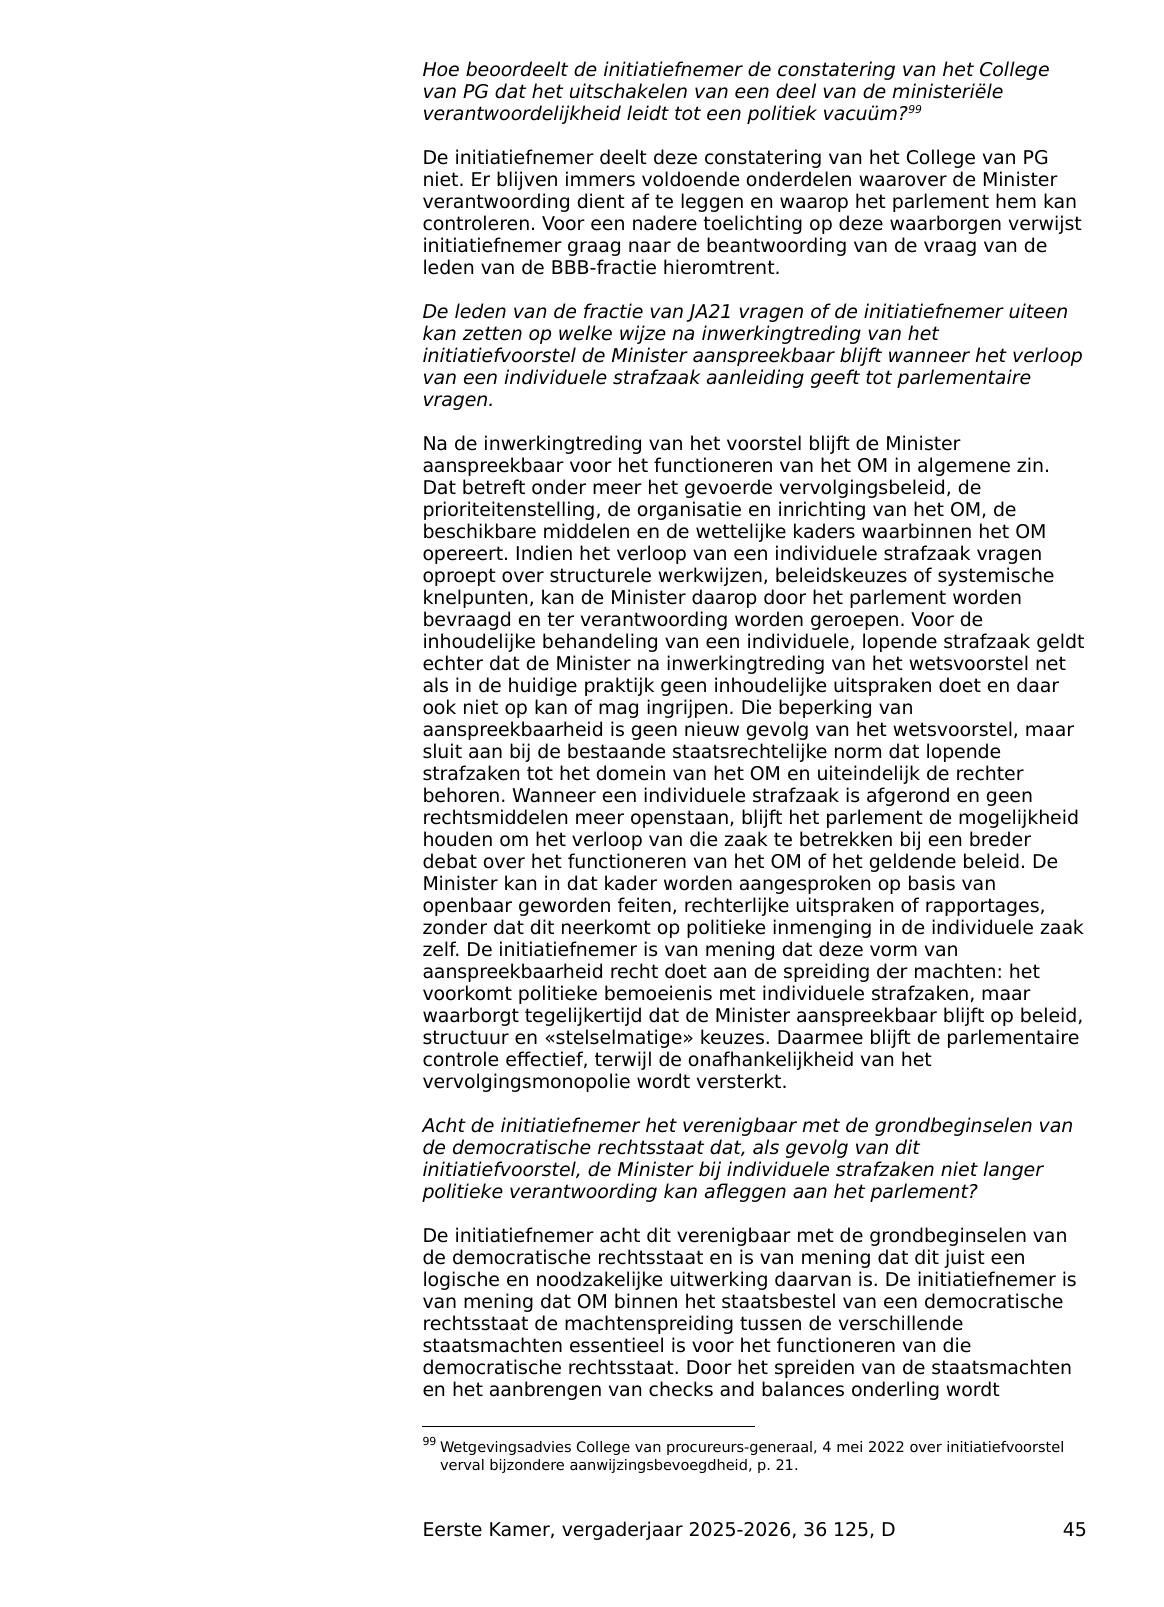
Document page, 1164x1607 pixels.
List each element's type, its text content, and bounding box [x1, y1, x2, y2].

text De initiatiefnemer acht dit verenigbaar met de grondbeginselen van de democratische rechtsstaat en is van mening dat dit juist een logische en noodzakelijke uitwerking daarvan is. De initiatiefnemer is van mening dat OM binnen het staatsbestel van een democratische rechtsstaat de machtenspreiding tussen de verschillende staatsmachten essentieel is voor het functioneren van die democratische rechtsstaat. Door het spreiden van de staatsmachten en het aanbrengen van checks and balances onderling wordt [422, 1225, 1087, 1401]
text Acht de initiatiefnemer het verenigbaar met de grondbeginselen van de democratische rechtsstaat dat, als gevolg van dit initiatiefvoorstel, de Minister bij individuele strafzaken niet langer politieke verantwoording kan afleggen aan het parlement? [422, 1115, 1087, 1203]
text Hoe beoordeelt de initiatiefnemer de constatering van het College van PG dat het uitschakelen van een deel van de ministeriële verantwoordelijkheid leidt tot een politiek vacuüm? [422, 59, 1087, 125]
text De initiatiefnemer deelt deze constatering van het College van PG niet. Er blijven immers voldoende onderdelen waarover de Minister verantwoording dient af te leggen en waarop het parlement hem kan controleren. Voor een nadere toelichting op deze waarborgen verwijst initiatiefnemer graag naar de beantwoording van de vraag van de leden van de BBB-fractie hieromtrent. [422, 147, 1087, 279]
text De leden van de fractie van JA21 vragen of de initiatiefnemer uiteen kan zetten op welke wijze na inwerkingtreding van het initiatiefvoorstel de Minister aanspreekbaar blijft wanneer het verloop van een individuele strafzaak aanleiding geeft tot parlementaire vragen. [422, 301, 1087, 411]
text Na de inwerkingtreding van het voorstel blijft de Minister aanspreekbaar voor het functioneren van het OM in algemene zin. Dat betreft onder meer het gevoerde vervolgingsbeleid, de prioriteitenstelling, de organisatie en inrichting van het OM, de beschikbare middelen en de wettelijke kaders waarbinnen het OM opereert. Indien het verloop van een individuele strafzaak vragen oproept over structurele werkwijzen, beleidskeuzes of systemische knelpunten, kan de Minister daarop door het parlement worden bevraagd en ter verantwoording worden geroepen. Voor de inhoudelijke behandeling van een individuele, lopende strafzaak geldt echter dat de Minister na inwerkingtreding van het wetsvoorstel net als in de huidige praktijk geen inhoudelijke uitspraken doet en daar ook niet op kan of mag ingrijpen. Die beperking van aanspreekbaarheid is geen nieuw gevolg van het wetsvoorstel, maar sluit aan bij de bestaande staatsrechtelijke norm dat lopende strafzaken tot het domein van het OM en uiteindelijk de rechter behoren. Wanneer een individuele strafzaak is afgerond en geen rechtsmiddelen meer openstaan, blijft het parlement de mogelijkheid houden om het verloop van die zaak te betrekken bij een breder debat over het functioneren van het OM of het geldende beleid. De Minister kan in dat kader worden aangesproken op basis van openbaar geworden feiten, rechterlijke uitspraken of rapportages, zonder dat dit neerkomt op politieke inmenging in de individuele zaak zelf. De initiatiefnemer is van mening dat deze vorm van aanspreekbaarheid recht doet aan de spreiding der machten: het voorkomt politieke bemoeienis met individuele strafzaken, maar waarborgt tegelijkertijd dat de Minister aanspreekbaar blijft op beleid, structuur en «stelselmatige» keuzes. Daarmee blijft de parlementaire controle effectief, terwijl de onafhankelijkheid van het vervolgingsmonopolie wordt versterkt. [422, 433, 1087, 1093]
text Wetgevingsadvies College van procureurs-generaal, 4 mei 2022 over initiatiefvoorstel verval bijzondere aanwijzingsbevoegdheid, p. 21. [422, 1435, 1087, 1474]
